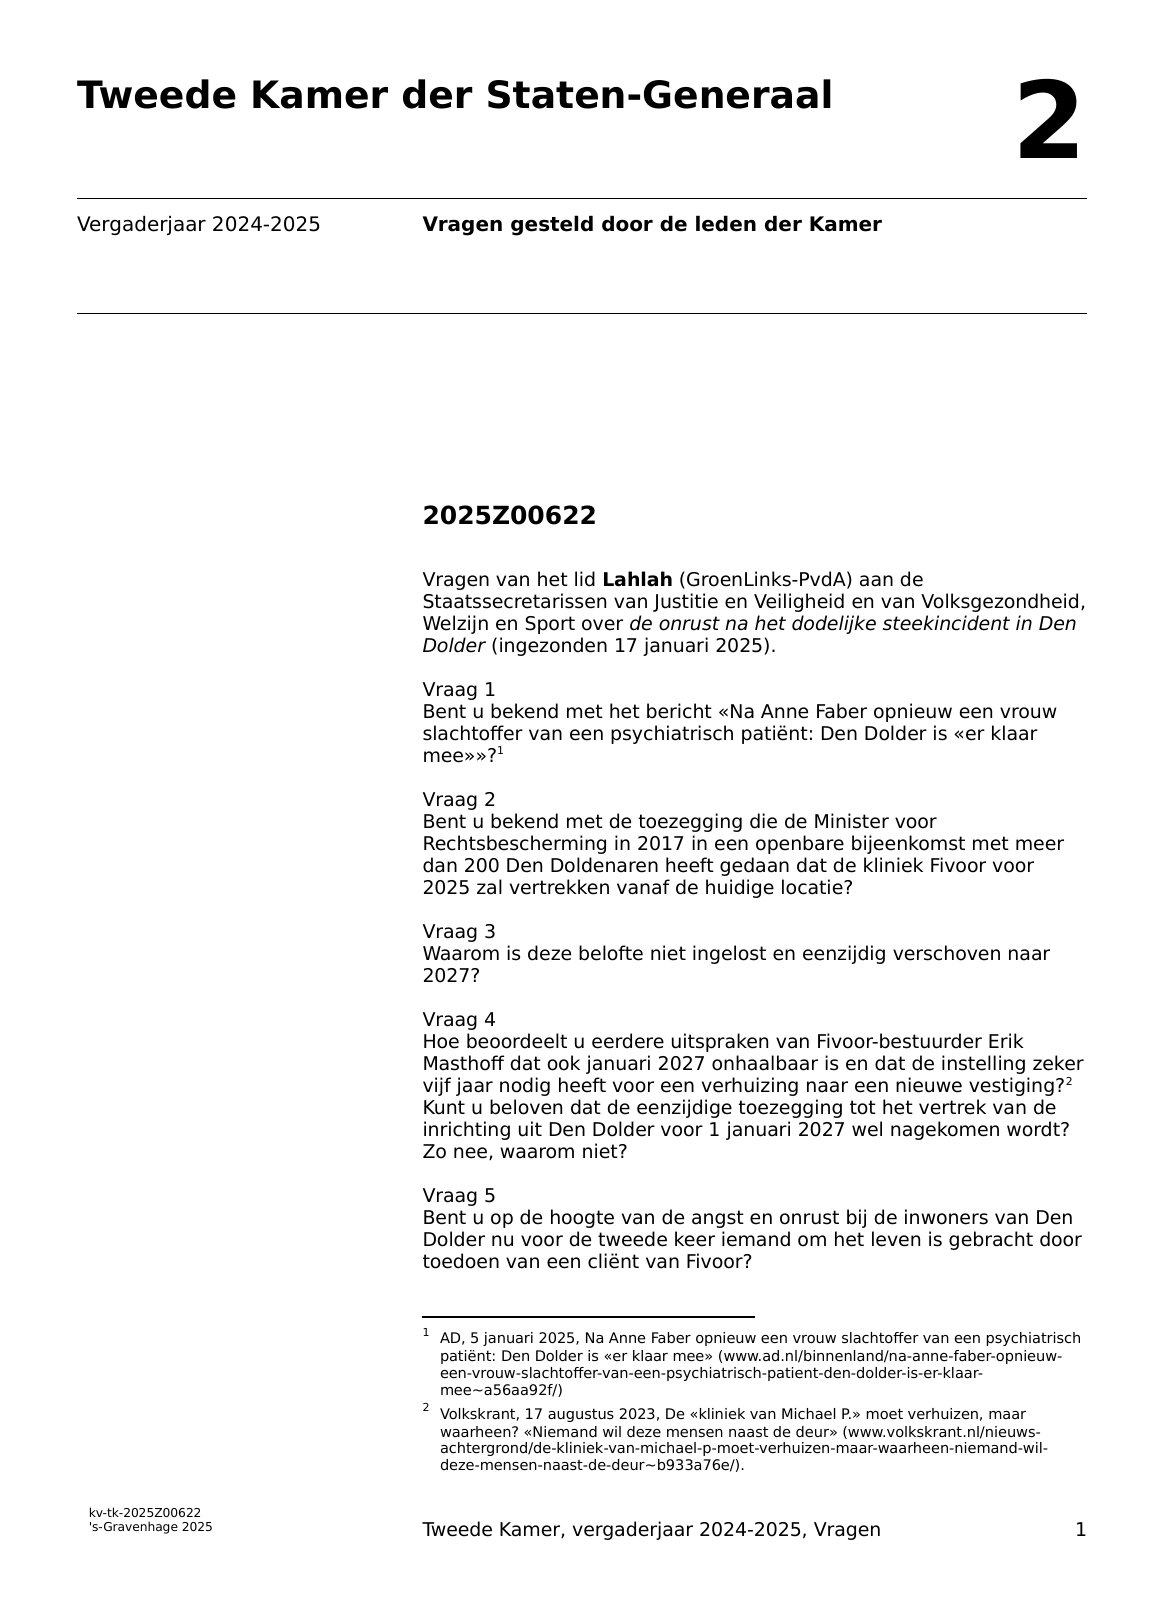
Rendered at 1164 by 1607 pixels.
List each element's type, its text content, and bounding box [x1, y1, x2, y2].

text Vraag 3 [422, 921, 1087, 943]
table_header 2 [886, 59, 1087, 198]
text kv-tk-2025Z00622 [88, 1506, 323, 1520]
table_cell Vragen gesteld door de leden der Kamer [422, 199, 1087, 313]
text 's-Gravenhage 2025 [88, 1520, 323, 1534]
text Vragen van het lid Lahlah (GroenLinks-PvdA) aan de Staatssecretarissen van Justitie en Veiligheid en van Volksgezondheid, Welzijn en Sport over de onrust na het dodelijke steekincident in Den Dolder (ingezonden 17 januari 2025). [422, 569, 1087, 657]
text Vraag 2 [422, 789, 1087, 811]
text Volkskrant, 17 augustus 2023, De «kliniek van Michael P.» moet verhuizen, maar waarheen? «Niemand wil deze mensen naast de deur» (www.volkskrant.nl/nieuws-achtergrond/de-kliniek-van-michael-p-moet-verhuizen-maar-waarheen-niemand-wil-deze-mensen-naast-de-deur~b933a76e/). [422, 1402, 1087, 1474]
text Bent u op de hoogte van de angst en onrust bij de inwoners van Den Dolder nu voor de tweede keer iemand om het leven is gebracht door toedoen van een cliënt van Fivoor? [422, 1207, 1087, 1273]
table_header Tweede Kamer der Staten-Generaal [77, 59, 886, 198]
table_cell Vergaderjaar 2024-2025 [77, 199, 422, 313]
text Vraag 1 [422, 679, 1087, 701]
text Hoe beoordeelt u eerdere uitspraken van Fivoor-bestuurder Erik Masthoff dat ook januari 2027 onhaalbaar is en dat de instelling zeker vijf jaar nodig heeft voor een verhuizing naar een nieuwe vestiging? Kunt u beloven dat de eenzijdige toezegging tot het vertrek van de inrichting uit Den Dolder voor 1 januari 2027 wel nagekomen wordt? Zo nee, waarom niet? [422, 1031, 1087, 1163]
text AD, 5 januari 2025, Na Anne Faber opnieuw een vrouw slachtoffer van een psychiatrisch patiënt: Den Dolder is «er klaar mee» (www.ad.nl/binnenland/na-anne-faber-opnieuw-een-vrouw-slachtoffer-van-een-psychiatrisch-patient-den-dolder-is-er-klaar-mee~a56aa92f/) [422, 1326, 1087, 1399]
text Bent u bekend met het bericht «Na Anne Faber opnieuw een vrouw slachtoffer van een psychiatrisch patiënt: Den Dolder is «er klaar mee»»? [422, 701, 1087, 767]
text Waarom is deze belofte niet ingelost en eenzijdig verschoven naar 2027? [422, 943, 1087, 987]
text 2025Z00622 [422, 501, 1087, 531]
text Vraag 5 [422, 1185, 1087, 1207]
text Bent u bekend met de toezegging die de Minister voor Rechtsbescherming in 2017 in een openbare bijeenkomst met meer dan 200 Den Doldenaren heeft gedaan dat de kliniek Fivoor voor 2025 zal vertrekken vanaf de huidige locatie? [422, 811, 1087, 899]
text Vraag 4 [422, 1009, 1087, 1031]
